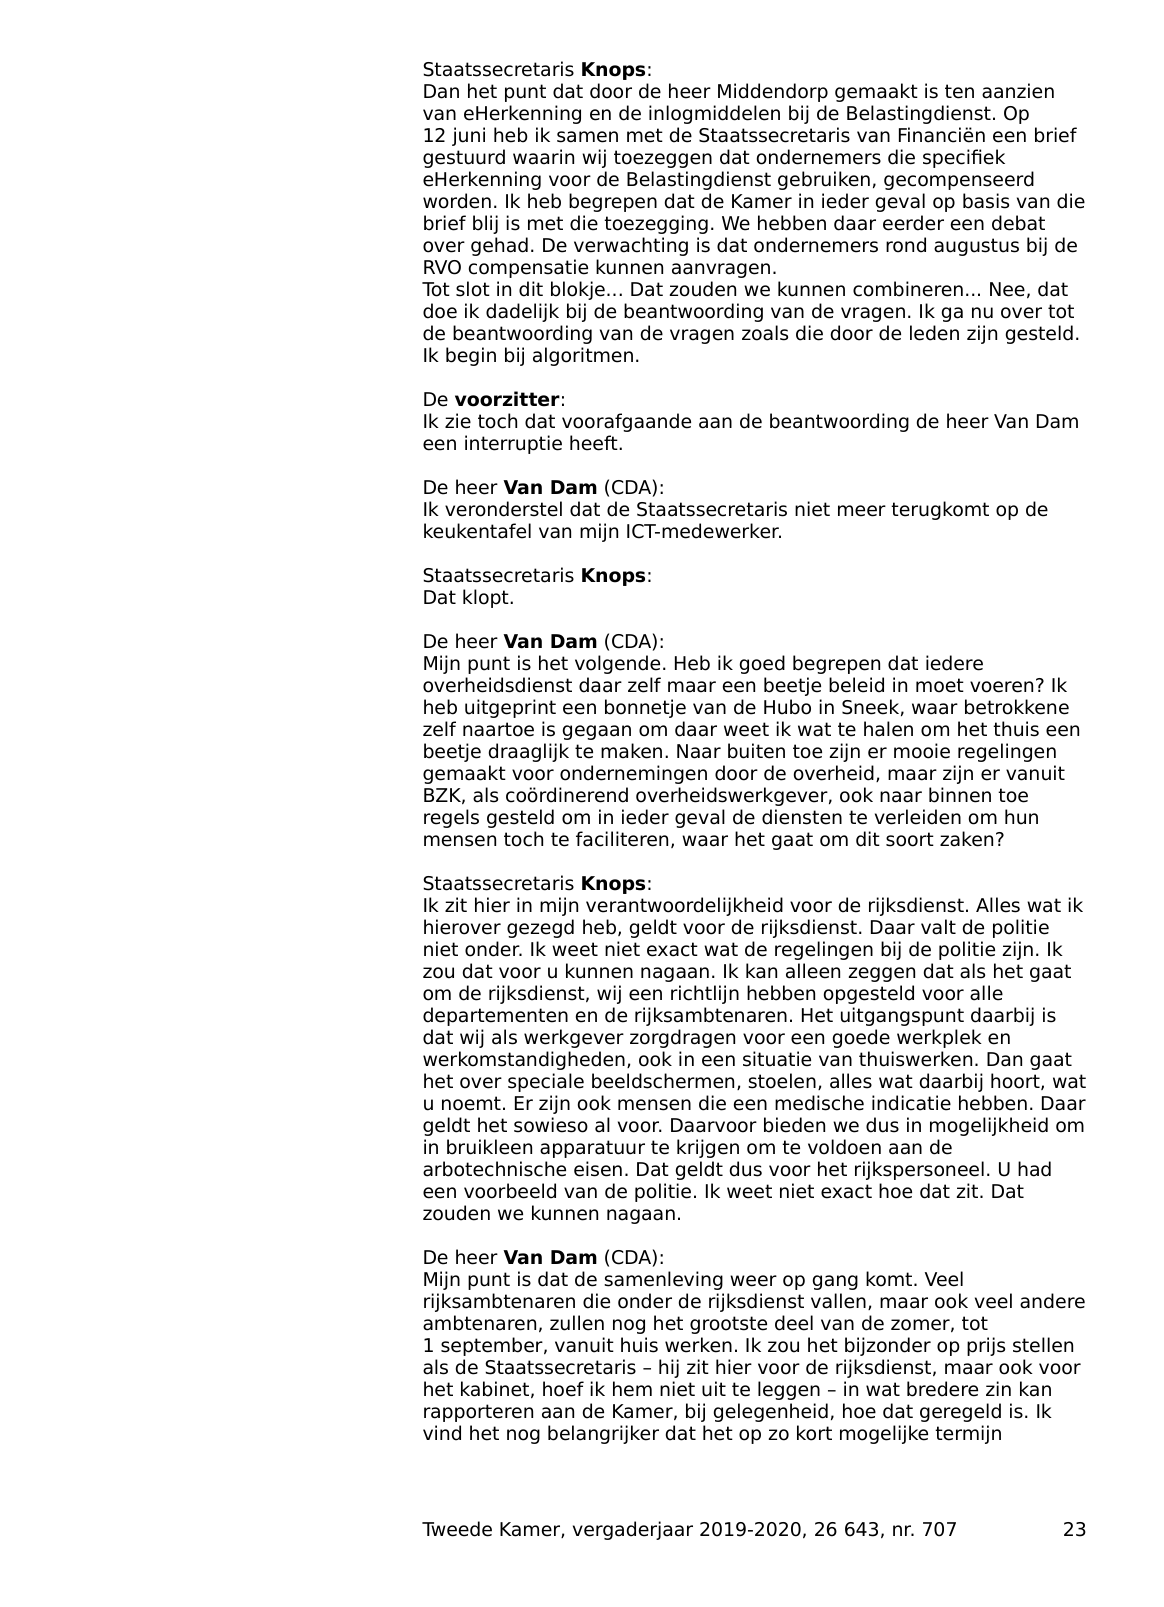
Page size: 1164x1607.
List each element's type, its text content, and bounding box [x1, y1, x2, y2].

text Staatssecretaris Knops: [422, 565, 1087, 587]
text Ik zie toch dat voorafgaande aan de beantwoording de heer Van Dam een interruptie heeft. [422, 411, 1087, 455]
text De heer Van Dam (CDA): [422, 631, 1087, 653]
text Mijn punt is dat de samenleving weer op gang komt. Veel rijksambtenaren die onder de rijksdienst vallen, maar ook veel andere ambtenaren, zullen nog het grootste deel van de zomer, tot 1 september, vanuit huis werken. Ik zou het bijzonder op prijs stellen als de Staatssecretaris – hij zit hier voor de rijksdienst, maar ook voor het kabinet, hoef ik hem niet uit te leggen – in wat bredere zin kan rapporteren aan de Kamer, bij gelegenheid, hoe dat geregeld is. Ik vind het nog belangrijker dat het op zo kort mogelijke termijn [422, 1269, 1087, 1445]
text Tot slot in dit blokje... Dat zouden we kunnen combineren... Nee, dat doe ik dadelijk bij de beantwoording van de vragen. Ik ga nu over tot de beantwoording van de vragen zoals die door de leden zijn gesteld. Ik begin bij algoritmen. [422, 279, 1087, 367]
text Dan het punt dat door de heer Middendorp gemaakt is ten aanzien van eHerkenning en de inlogmiddelen bij de Belastingdienst. Op 12 juni heb ik samen met de Staatssecretaris van Financiën een brief gestuurd waarin wij toezeggen dat ondernemers die specifiek eHerkenning voor de Belastingdienst gebruiken, gecompenseerd worden. Ik heb begrepen dat de Kamer in ieder geval op basis van die brief blij is met die toezegging. We hebben daar eerder een debat over gehad. De verwachting is dat ondernemers rond augustus bij de RVO compensatie kunnen aanvragen. [422, 81, 1087, 279]
text Dat klopt. [422, 587, 1087, 609]
text Ik veronderstel dat de Staatssecretaris niet meer terugkomt op de keukentafel van mijn ICT-medewerker. [422, 499, 1087, 543]
text Ik zit hier in mijn verantwoordelijkheid voor de rijksdienst. Alles wat ik hierover gezegd heb, geldt voor de rijksdienst. Daar valt de politie niet onder. Ik weet niet exact wat de regelingen bij de politie zijn. Ik zou dat voor u kunnen nagaan. Ik kan alleen zeggen dat als het gaat om de rijksdienst, wij een richtlijn hebben opgesteld voor alle departementen en de rijksambtenaren. Het uitgangspunt daarbij is dat wij als werkgever zorgdragen voor een goede werkplek en werkomstandigheden, ook in een situatie van thuiswerken. Dan gaat het over speciale beeldschermen, stoelen, alles wat daarbij hoort, wat u noemt. Er zijn ook mensen die een medische indicatie hebben. Daar geldt het sowieso al voor. Daarvoor bieden we dus in mogelijkheid om in bruikleen apparatuur te krijgen om te voldoen aan de arbotechnische eisen. Dat geldt dus voor het rijkspersoneel. U had een voorbeeld van de politie. Ik weet niet exact hoe dat zit. Dat zouden we kunnen nagaan. [422, 895, 1087, 1225]
text De heer Van Dam (CDA): [422, 477, 1087, 499]
text Staatssecretaris Knops: [422, 59, 1087, 81]
text De heer Van Dam (CDA): [422, 1247, 1087, 1269]
text Mijn punt is het volgende. Heb ik goed begrepen dat iedere overheidsdienst daar zelf maar een beetje beleid in moet voeren? Ik heb uitgeprint een bonnetje van de Hubo in Sneek, waar betrokkene zelf naartoe is gegaan om daar weet ik wat te halen om het thuis een beetje draaglijk te maken. Naar buiten toe zijn er mooie regelingen gemaakt voor ondernemingen door de overheid, maar zijn er vanuit BZK, als coördinerend overheidswerkgever, ook naar binnen toe regels gesteld om in ieder geval de diensten te verleiden om hun mensen toch te faciliteren, waar het gaat om dit soort zaken? [422, 653, 1087, 851]
text Staatssecretaris Knops: [422, 873, 1087, 895]
text De voorzitter: [422, 389, 1087, 411]
